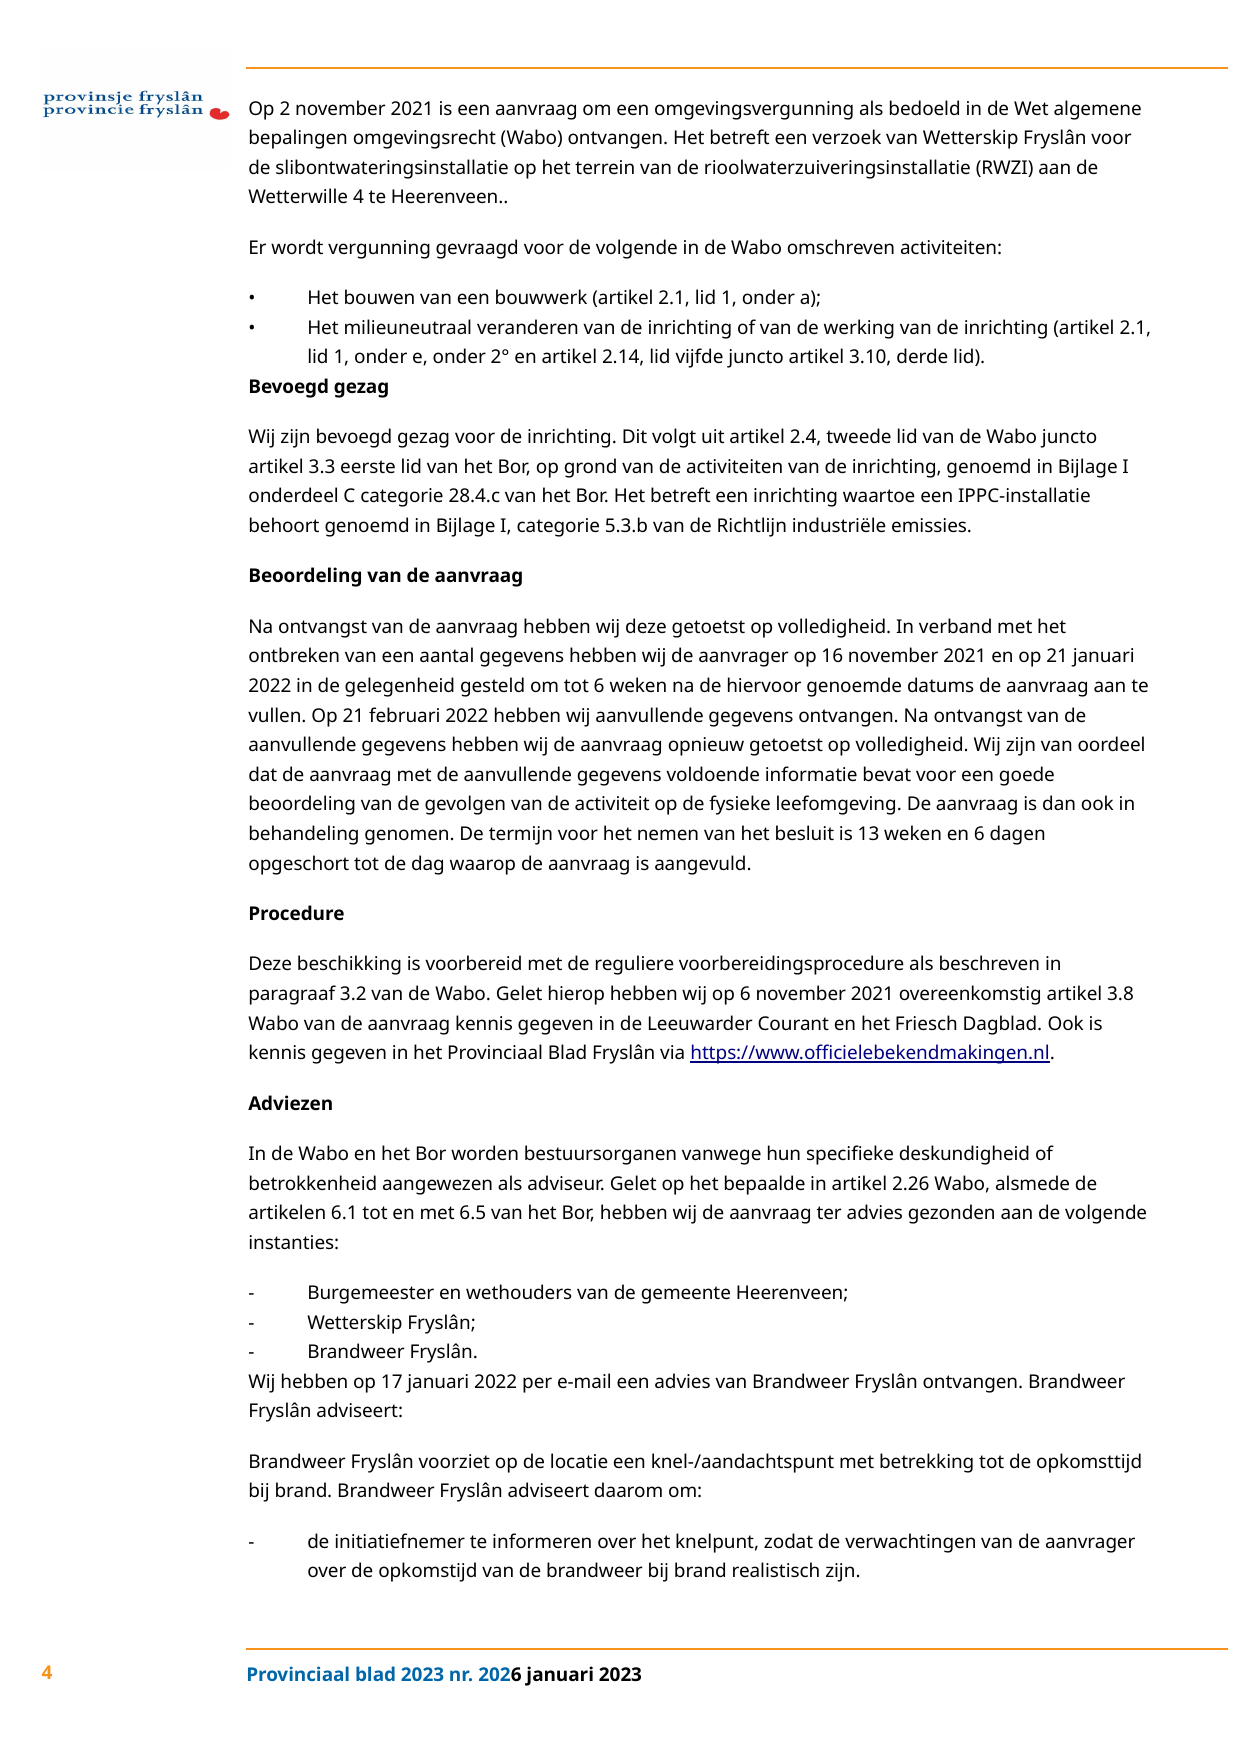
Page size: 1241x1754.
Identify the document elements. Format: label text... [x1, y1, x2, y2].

list Brandweer Fryslân. [248, 1338, 1152, 1364]
text Deze beschikking is voorbereid met de reguliere voorbereidingsprocedure als beschreven in paragraaf 3.2 van de Wabo. Gelet hierop hebben wij op 6 november 2021 overeenkomstig artikel 3.8 Wabo van de aanvraag kennis gegeven in de Leeuwarder Courant en het Friesch Dagblad. Ook is kennis gegeven in het Provinciaal Blad Fryslân via https://www.officielebekendmakingen.nl. [248, 951, 1152, 1065]
text Bevoegd gezag [248, 373, 1152, 399]
list Wetterskip Fryslân; [248, 1309, 1152, 1335]
list Het milieuneutraal veranderen van de inrichting of van de werking van de inrichting (artikel 2.1, lid 1, onder e, onder 2° en artikel 2.14, lid vijfde juncto artikel 3.10, derde lid). [248, 314, 1152, 369]
text In de Wabo en het Bor worden bestuursorganen vanwege hun specifieke deskundigheid of betrokkenheid aangewezen als adviseur. Gelet op het bepaalde in artikel 2.26 Wabo, alsmede de artikelen 6.1 tot en met 6.5 van het Bor, hebben wij de aanvraag ter advies gezonden aan de volgende instanties: [248, 1140, 1152, 1255]
text Brandweer Fryslân voorziet op de locatie een knel-/aandachtspunt met betrekking tot de opkomsttijd bij brand. Brandweer Fryslân adviseert daarom om: [248, 1448, 1152, 1503]
text Wij hebben op 17 januari 2022 per e-mail een advies van Brandweer Fryslân ontvangen. Brandweer Fryslân adviseert: [248, 1368, 1152, 1423]
list de initiatiefnemer te informeren over het knelpunt, zodat de verwachtingen van de aanvrager over de opkomstijd van de brandweer bij brand realistisch zijn. [248, 1528, 1152, 1583]
text Na ontvangst van de aanvraag hebben wij deze getoetst op volledigheid. In verband met het ontbreken van een aantal gegevens hebben wij de aanvrager op 16 november 2021 en op 21 januari 2022 in de gelegenheid gesteld om tot 6 weken na de hiervoor genoemde datums de aanvraag aan te vullen. Op 21 februari 2022 hebben wij aanvullende gegevens ontvangen. Na ontvangst van de aanvullende gegevens hebben wij de aanvraag opnieuw getoetst op volledigheid. Wij zijn van oordeel dat de aanvraag met de aanvullende gegevens voldoende informatie bevat voor een goede beoordeling van de gevolgen van de activiteit op de fysieke leefomgeving. De aanvraag is dan ook in behandeling genomen. De termijn voor het nemen van het besluit is 13 weken en 6 dagen opgeschort tot de dag waarop de aanvraag is aangevuld. [248, 613, 1152, 876]
text Procedure [248, 900, 1152, 926]
text Op 2 november 2021 is een aanvraag om een omgevingsvergunning als bedoeld in de Wet algemene bepalingen omgevingsrecht (Wabo) ontvangen. Het betreft een verzoek van Wetterskip Fryslân voor de slibontwateringsinstallatie op het terrein van de rioolwaterzuiveringsinstallatie (RWZI) aan de Wetterwille 4 te Heerenveen.. [248, 95, 1152, 209]
list Het bouwen van een bouwwerk (artikel 2.1, lid 1, onder a); [248, 284, 1152, 310]
text Wij zijn bevoegd gezag voor de inrichting. Dit volgt uit artikel 2.4, tweede lid van de Wabo juncto artikel 3.3 eerste lid van het Bor, op grond van de activiteiten van de inrichting, genoemd in Bijlage I onderdeel C categorie 28.4.c van het Bor. Het betreft een inrichting waartoe een IPPC-installatie behoort genoemd in Bijlage I, categorie 5.3.b van de Richtlijn industriële emissies. [248, 423, 1152, 538]
text Beoordeling van de aanvraag [248, 563, 1152, 588]
text Er wordt vergunning gevraagd voor de volgende in de Wabo omschreven activiteiten: [248, 234, 1152, 260]
picture [41, 47, 231, 172]
text Adviezen [248, 1090, 1152, 1116]
list Burgemeester en wethouders van de gemeente Heerenveen; [248, 1279, 1152, 1305]
